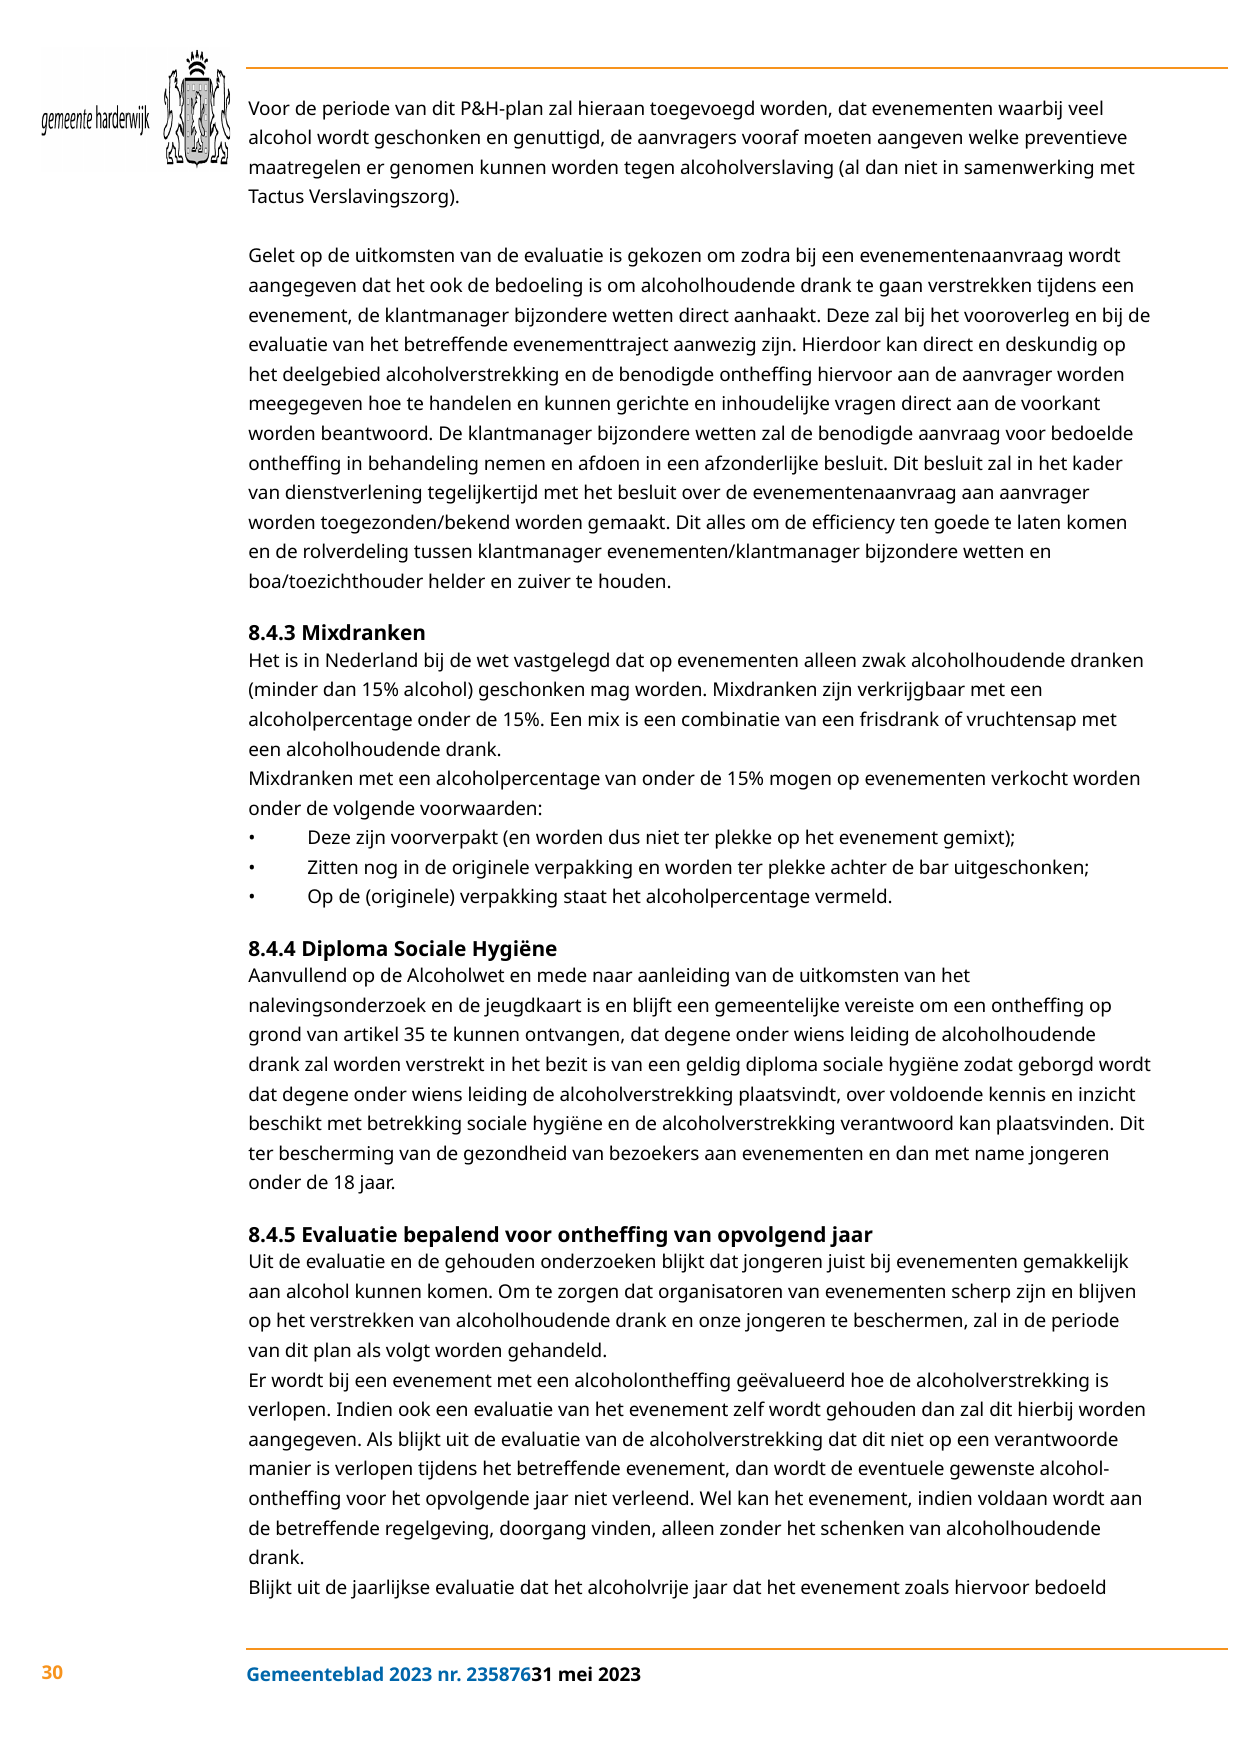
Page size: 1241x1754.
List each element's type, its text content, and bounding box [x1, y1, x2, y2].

text Blijkt uit de jaarlijkse evaluatie dat het alcoholvrije jaar dat het evenement zoals hiervoor bedoeld [248, 1574, 1152, 1599]
text Mixdranken met een alcoholpercentage van onder de 15% mogen op evenementen verkocht worden onder de volgende voorwaarden: [248, 765, 1152, 821]
text Er wordt bij een evenement met een alcoholontheffing geëvalueerd hoe de alcoholverstrekking is verlopen. Indien ook een evaluatie van het evenement zelf wordt gehouden dan zal dit hierbij worden aangegeven. Als blijkt uit de evaluatie van de alcoholverstrekking dat dit niet op een verantwoorde manier is verlopen tijdens het betreffende evenement, dan wordt de eventuele gewenste alcohol-ontheffing voor het opvolgende jaar niet verleend. Wel kan het evenement, indien voldaan wordt aan de betreffende regelgeving, doorgang vinden, alleen zonder het schenken van alcoholhoudende drank. [248, 1367, 1152, 1570]
picture [41, 47, 231, 172]
text 8.4.4 Diploma Sociale Hygiëne [248, 934, 1152, 962]
list Op de (originele) verpakking staat het alcoholpercentage vermeld. [248, 884, 1152, 909]
list Deze zijn voorverpakt (en worden dus niet ter plekke op het evenement gemixt); [248, 824, 1152, 850]
text Het is in Nederland bij de wet vastgelegd dat op evenementen alleen zwak alcoholhoudende dranken (minder dan 15% alcohol) geschonken mag worden. Mixdranken zijn verkrijgbaar met een alcoholpercentage onder de 15%. Een mix is een combinatie van een frisdrank of vruchtensap met een alcoholhoudende drank. [248, 647, 1152, 761]
text Aanvullend op de Alcoholwet en mede naar aanleiding van de uitkomsten van het nalevingsonderzoek en de jeugdkaart is en blijft een gemeentelijke vereiste om een ontheffing op grond van artikel 35 te kunnen ontvangen, dat degene onder wiens leiding de alcoholhoudende drank zal worden verstrekt in het bezit is van een geldig diploma sociale hygiëne zodat geborgd wordt dat degene onder wiens leiding de alcoholverstrekking plaatsvindt, over voldoende kennis en inzicht beschikt met betrekking sociale hygiëne en de alcoholverstrekking verantwoord kan plaatsvinden. Dit ter bescherming van de gezondheid van bezoekers aan evenementen en dan met name jongeren onder de 18 jaar. [248, 962, 1152, 1195]
text 8.4.3 Mixdranken [248, 618, 1152, 647]
text Voor de periode van dit P&H-plan zal hieraan toegevoegd worden, dat evenementen waarbij veel alcohol wordt geschonken en genuttigd, de aanvragers vooraf moeten aangeven welke preventieve maatregelen er genomen kunnen worden tegen alcoholverslaving (al dan niet in samenwerking met Tactus Verslavingszorg). [248, 95, 1152, 209]
text Uit de evaluatie en de gehouden onderzoeken blijkt dat jongeren juist bij evenementen gemakkelijk aan alcohol kunnen komen. Om te zorgen dat organisatoren van evenementen scherp zijn en blijven op het verstrekken van alcoholhoudende drank en onze jongeren te beschermen, zal in de periode van dit plan als volgt worden gehandeld. [248, 1248, 1152, 1363]
list Zitten nog in de originele verpakking en worden ter plekke achter de bar uitgeschonken; [248, 854, 1152, 880]
text Gelet op de uitkomsten van de evaluatie is gekozen om zodra bij een evenementenaanvraag wordt aangegeven dat het ook de bedoeling is om alcoholhoudende drank te gaan verstrekken tijdens een evenement, de klantmanager bijzondere wetten direct aanhaakt. Deze zal bij het vooroverleg en bij de evaluatie van het betreffende evenementtraject aanwezig zijn. Hierdoor kan direct en deskundig op het deelgebied alcoholverstrekking en de benodigde ontheffing hiervoor aan de aanvrager worden meegegeven hoe te handelen en kunnen gerichte en inhoudelijke vragen direct aan de voorkant worden beantwoord. De klantmanager bijzondere wetten zal de benodigde aanvraag voor bedoelde ontheffing in behandeling nemen en afdoen in een afzonderlijke besluit. Dit besluit zal in het kader van dienstverlening tegelijkertijd met het besluit over de evenementenaanvraag aan aanvrager worden toegezonden/bekend worden gemaakt. Dit alles om de efficiency ten goede te laten komen en de rolverdeling tussen klantmanager evenementen/klantmanager bijzondere wetten en boa/toezichthouder helder en zuiver te houden. [248, 243, 1152, 594]
text 8.4.5 Evaluatie bepalend voor ontheffing van opvolgend jaar [248, 1220, 1152, 1248]
